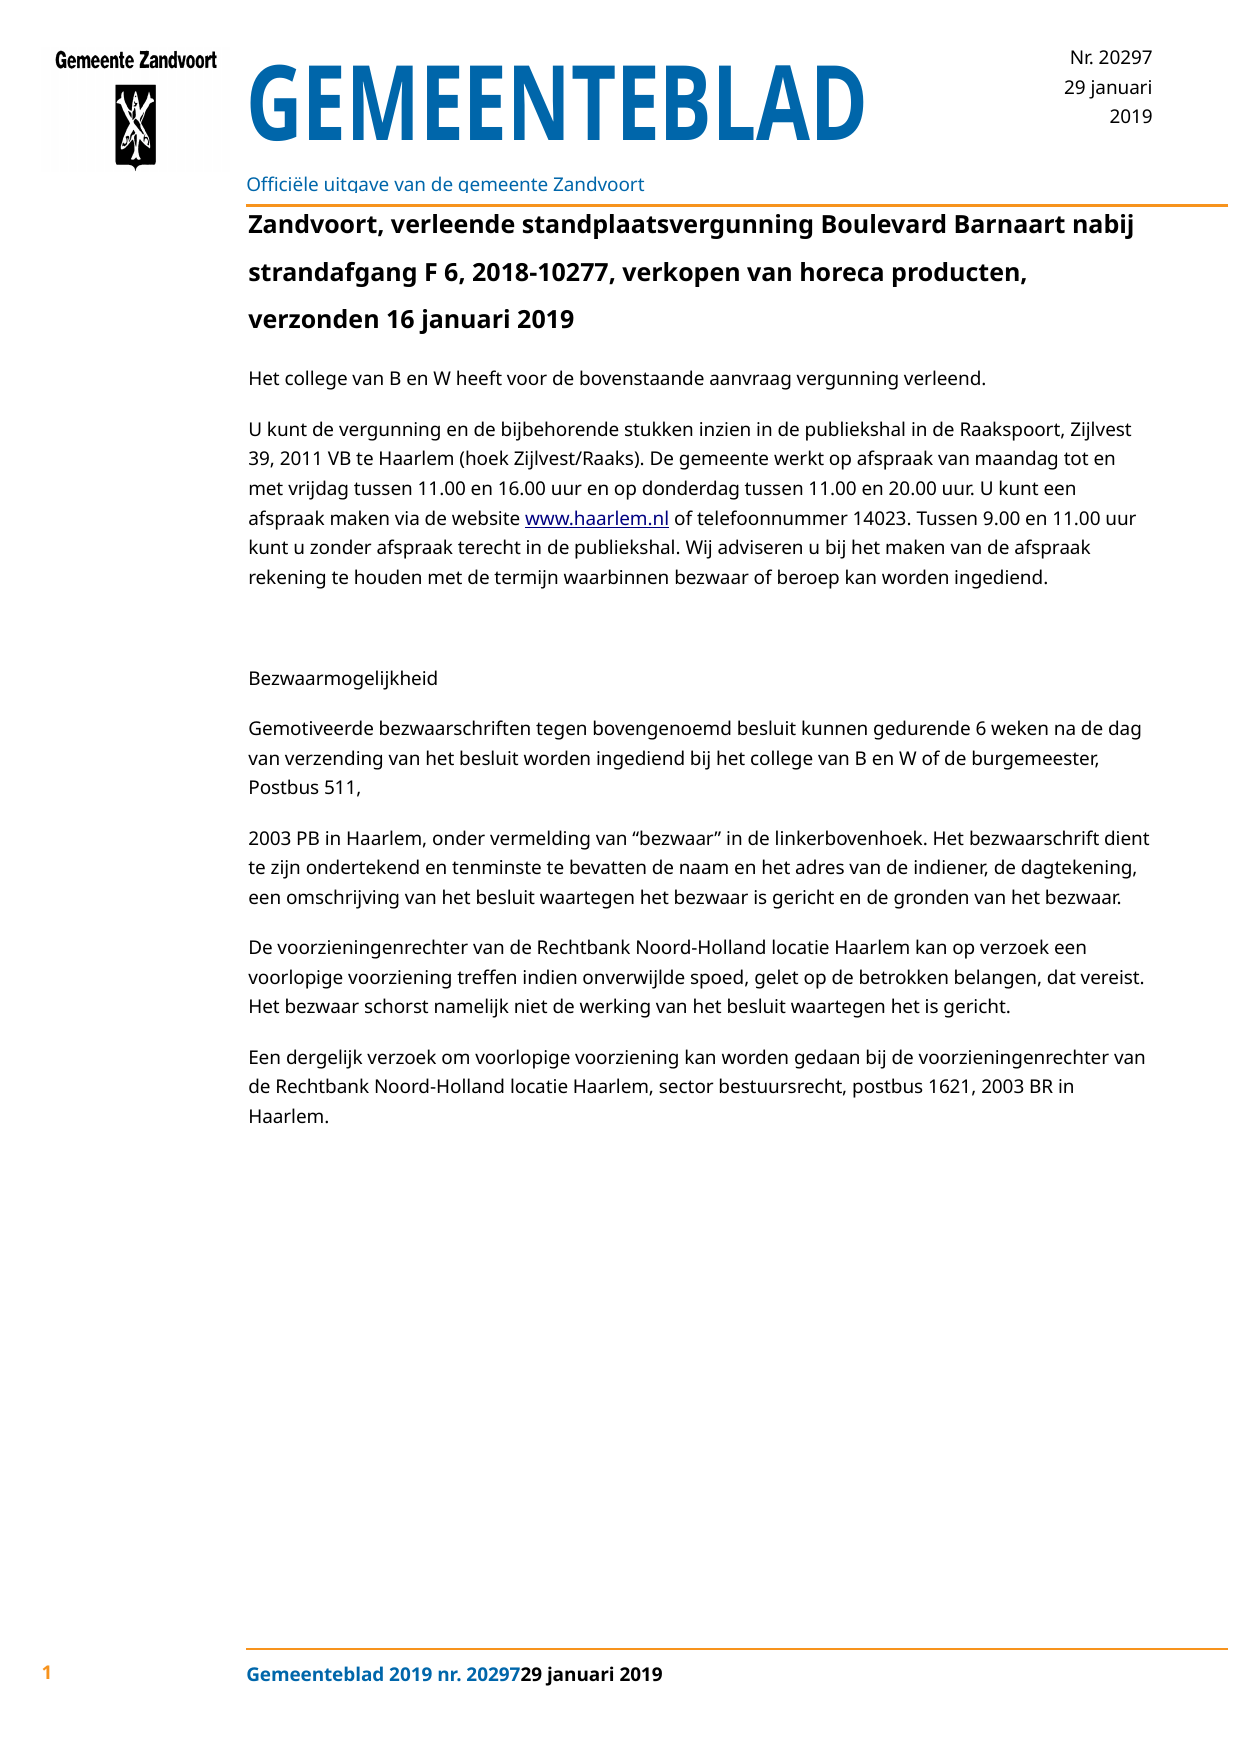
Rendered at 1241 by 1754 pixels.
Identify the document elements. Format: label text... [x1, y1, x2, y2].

text Het college van B en W heeft voor de bovenstaande aanvraag vergunning verleend. [248, 366, 1152, 391]
picture [41, 47, 231, 172]
text U kunt de vergunning en de bijbehorende stukken inzien in de publiekshal in de Raakspoort, Zijlvest 39, 2011 VB te Haarlem (hoek Zijlvest/Raaks). De gemeente werkt op afspraak van maandag tot en met vrijdag tussen 11.00 en 16.00 uur en op donderdag tussen 11.00 en 20.00 uur. U kunt een afspraak maken via de website www.haarlem.nl of telefoonnummer 14023. Tussen 9.00 en 11.00 uur kunt u zonder afspraak terecht in de publiekshal. Wij adviseren u bij het maken van de afspraak rekening te houden met de termijn waarbinnen bezwaar of beroep kan worden ingediend. [248, 416, 1152, 589]
text De voorzieningenrechter van de Rechtbank Noord-Holland locatie Haarlem kan op verzoek een voorlopige voorziening treffen indien onverwijlde spoed, gelet op de betrokken belangen, dat vereist. Het bezwaar schorst namelijk niet de werking van het besluit waartegen het is gericht. [248, 934, 1152, 1019]
text Bezwaarmogelijkheid [248, 665, 1152, 690]
text 2003 PB in Haarlem, onder vermelding van “bezwaar” in de linkerbovenhoek. Het bezwaarschrift dient te zijn ondertekend en tenminste te bevatten de naam en het adres van de indiener, de dagtekening, een omschrijving van het besluit waartegen het bezwaar is gericht en de gronden van het bezwaar. [248, 825, 1152, 909]
text Een dergelijk verzoek om voorlopige voorziening kan worden gedaan bij de voorzieningenrechter van de Rechtbank Noord-Holland locatie Haarlem, sector bestuursrecht, postbus 1621, 2003 BR in Haarlem. [248, 1044, 1152, 1129]
text Gemotiveerde bezwaarschriften tegen bovengenoemd besluit kunnen gedurende 6 weken na de dag van verzending van het besluit worden ingediend bij het college van B en W of de burgemeester, Postbus 511, [248, 715, 1152, 800]
text Zandvoort, verleende standplaatsvergunning Boulevard Barnaart nabij strandafgang F 6, 2018-10277, verkopen van horeca producten, verzonden 16 januari 2019 [248, 207, 1152, 336]
